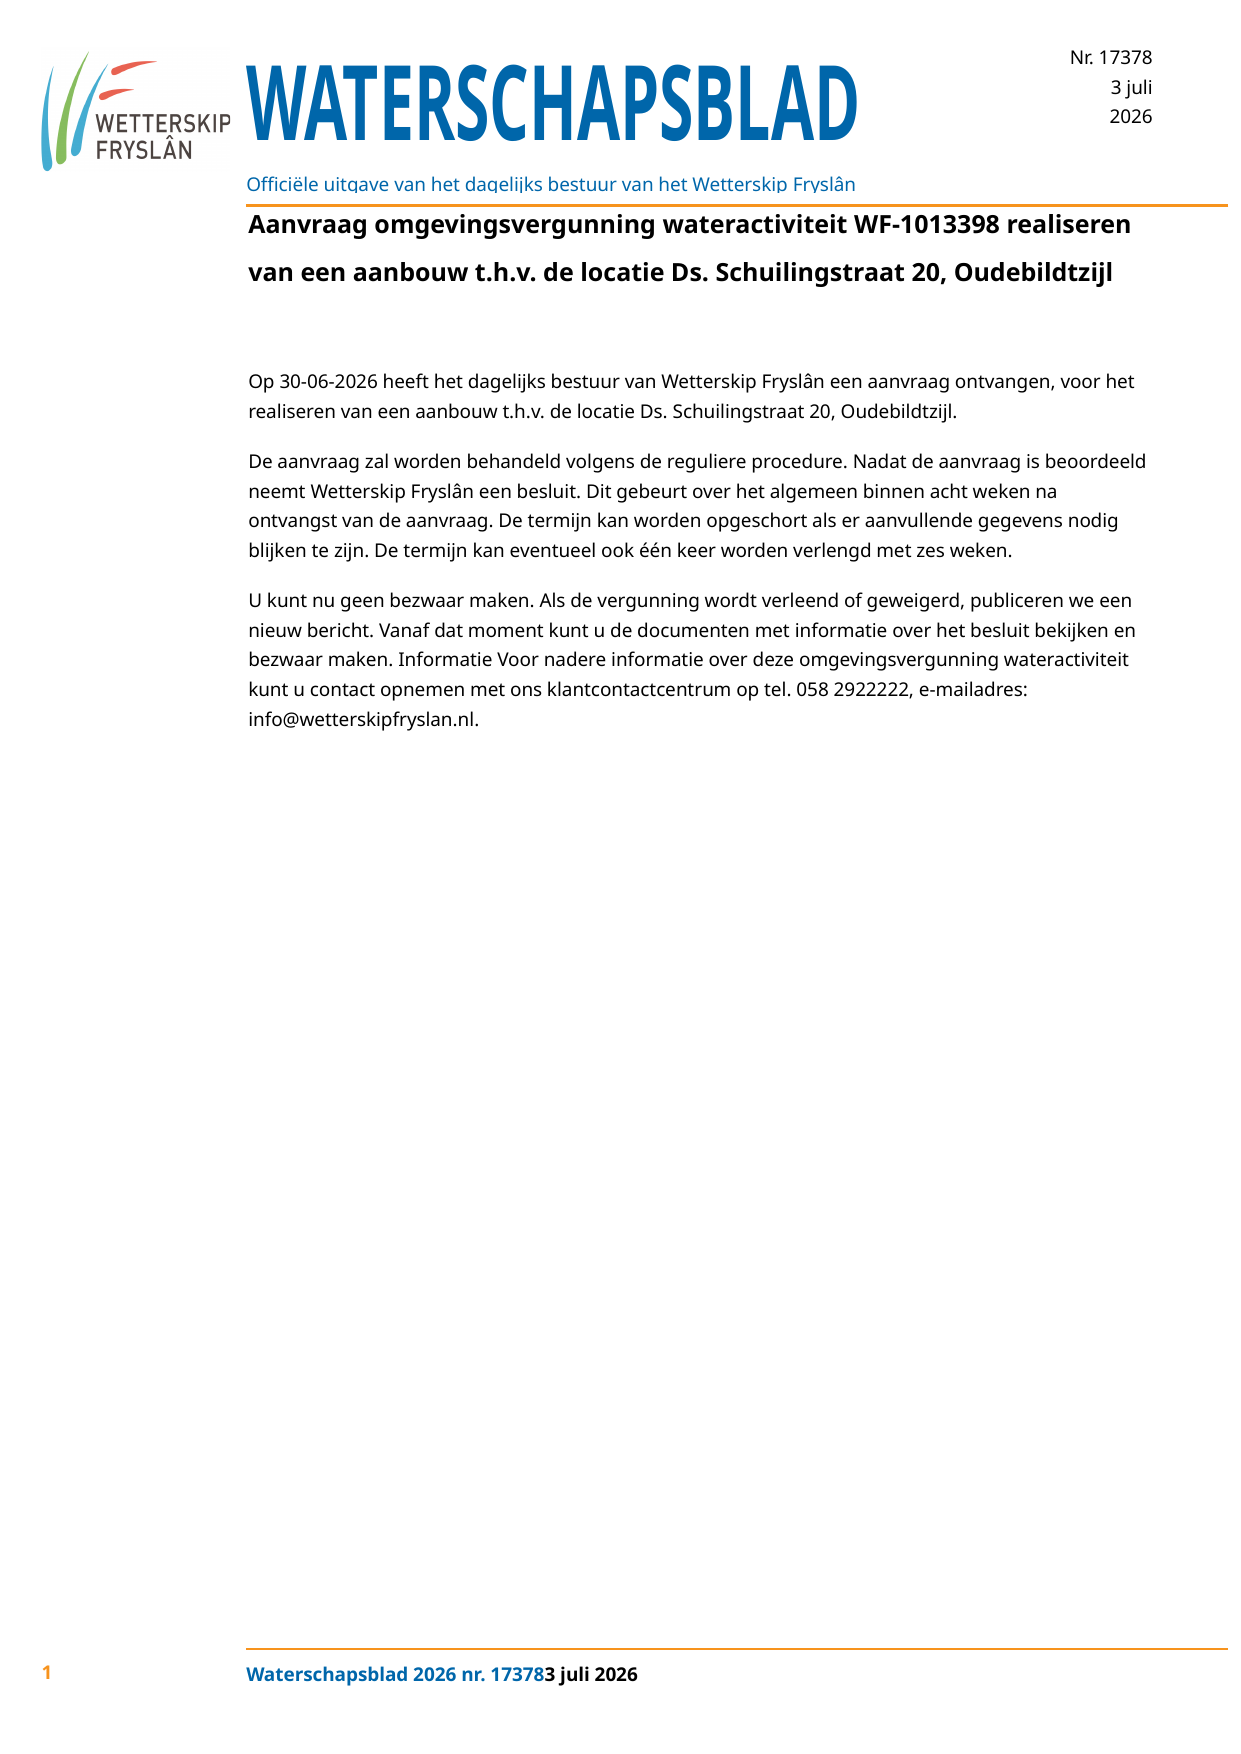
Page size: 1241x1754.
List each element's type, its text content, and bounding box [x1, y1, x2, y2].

picture [41, 47, 231, 172]
text Aanvraag omgevingsvergunning wateractiviteit WF-1013398 realiseren van een aanbouw t.h.v. de locatie Ds. Schuilingstraat 20, Oudebildtzijl [248, 207, 1152, 288]
text U kunt nu geen bezwaar maken. Als de vergunning wordt verleend of geweigerd, publiceren we een nieuw bericht. Vanaf dat moment kunt u de documenten met informatie over het besluit bekijken en bezwaar maken. Informatie Voor nadere informatie over deze omgevingsvergunning wateractiviteit kunt u contact opnemen met ons klantcontactcentrum op tel. 058 2922222, e-mailadres: info@wetterskipfryslan.nl. [248, 587, 1152, 732]
text Op 30-06-2026 heeft het dagelijks bestuur van Wetterskip Fryslân een aanvraag ontvangen, voor het realiseren van een aanbouw t.h.v. de locatie Ds. Schuilingstraat 20, Oudebildtzijl. [248, 368, 1152, 424]
text De aanvraag zal worden behandeld volgens de reguliere procedure. Nadat de aanvraag is beoordeeld neemt Wetterskip Fryslân een besluit. Dit gebeurt over het algemeen binnen acht weken na ontvangst van de aanvraag. De termijn kan worden opgeschort als er aanvullende gegevens nodig blijken te zijn. De termijn kan eventueel ook één keer worden verlengd met zes weken. [248, 448, 1152, 563]
